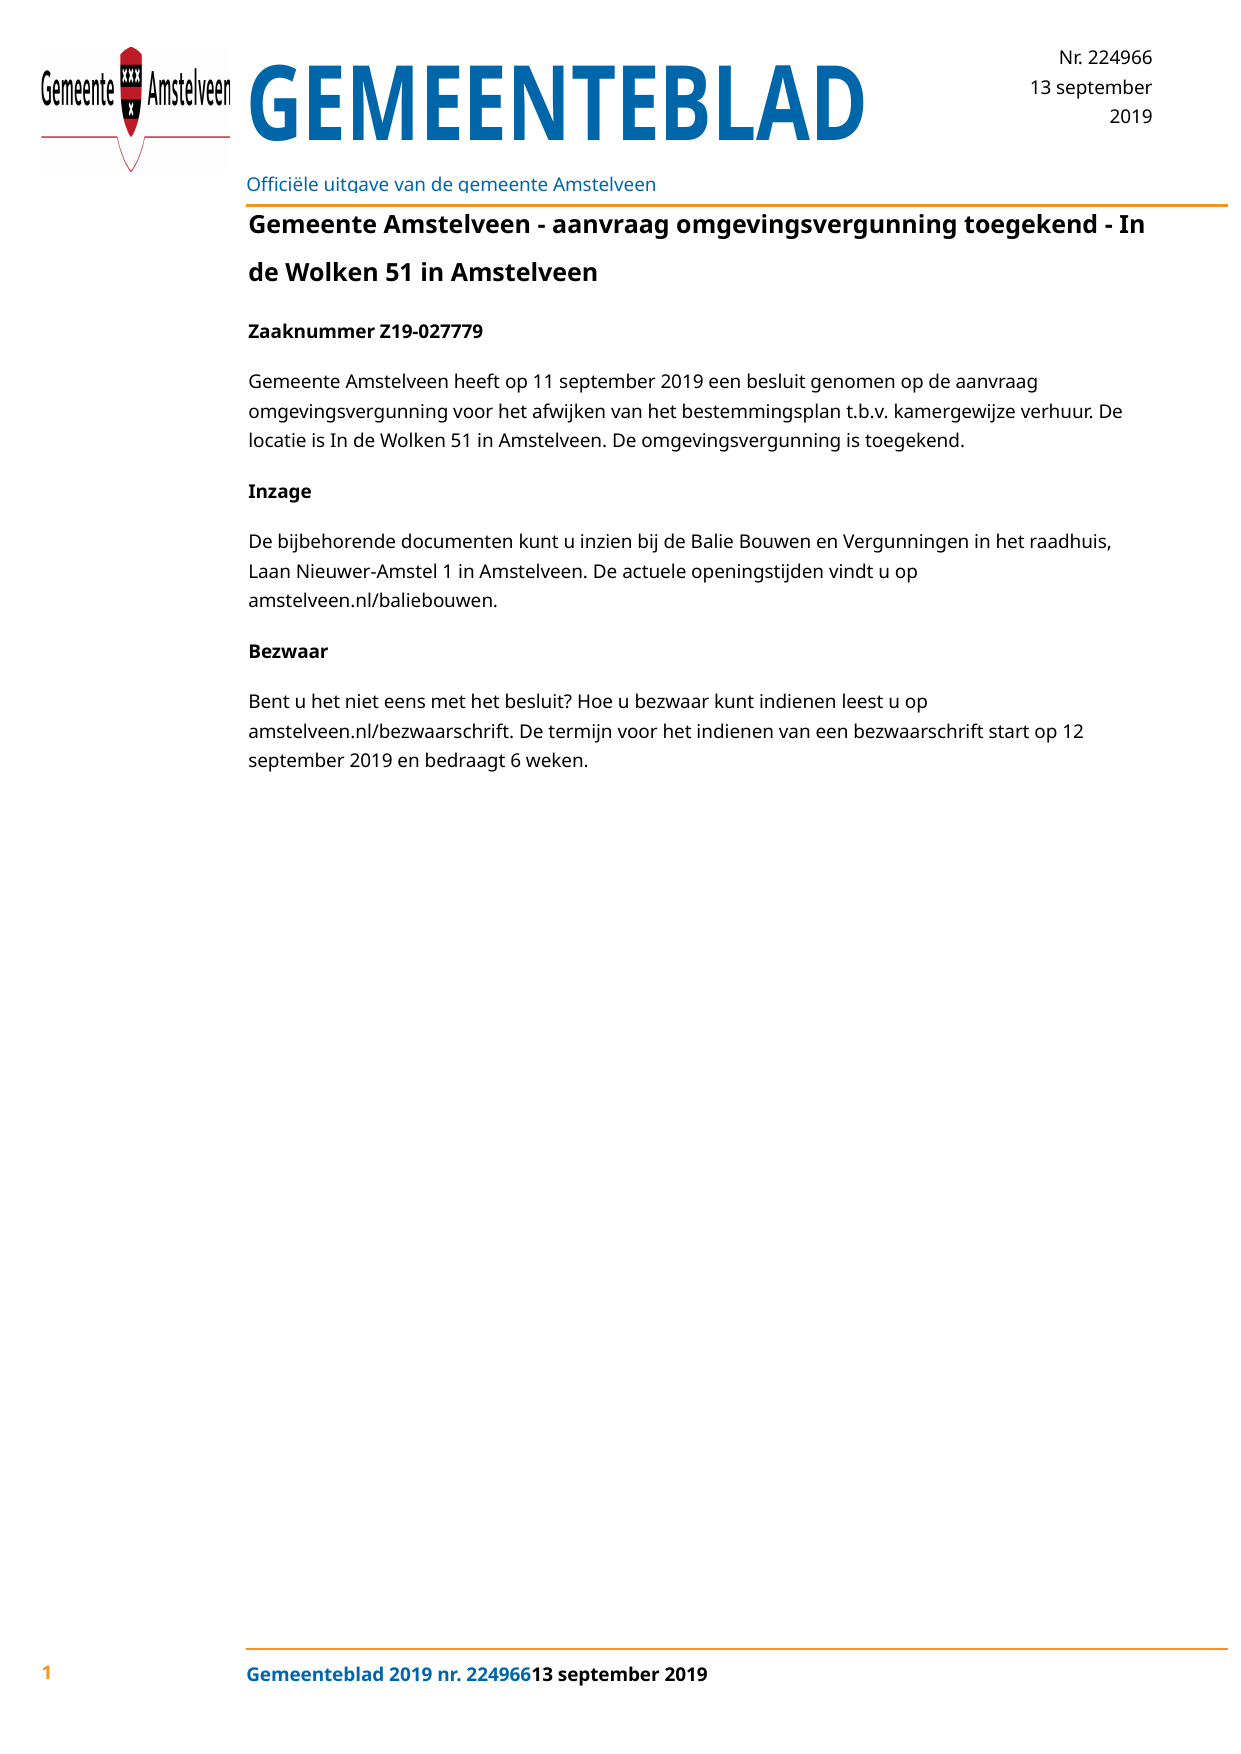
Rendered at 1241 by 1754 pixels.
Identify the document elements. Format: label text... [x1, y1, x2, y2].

picture [41, 47, 231, 172]
text Gemeente Amstelveen heeft op 11 september 2019 een besluit genomen op de aanvraag omgevingsvergunning voor het afwijken van het bestemmingsplan t.b.v. kamergewijze verhuur. De locatie is In de Wolken 51 in Amstelveen. De omgevingsvergunning is toegekend. [248, 368, 1152, 453]
text Inzage [248, 478, 1152, 504]
text De bijbehorende documenten kunt u inzien bij de Balie Bouwen en Vergunningen in het raadhuis, Laan Nieuwer-Amstel 1 in Amstelveen. De actuele openingstijden vindt u op amstelveen.nl/baliebouwen. [248, 528, 1152, 613]
text Bent u het niet eens met het besluit? Hoe u bezwaar kunt indienen leest u op amstelveen.nl/bezwaarschrift. De termijn voor het indienen van een bezwaarschrift start op 12 september 2019 en bedraagt 6 weken. [248, 688, 1152, 773]
text Bezwaar [248, 638, 1152, 664]
text Gemeente Amstelveen - aanvraag omgevingsvergunning toegekend - In de Wolken 51 in Amstelveen [248, 207, 1152, 288]
text Zaaknummer Z19-027779 [248, 318, 1152, 344]
